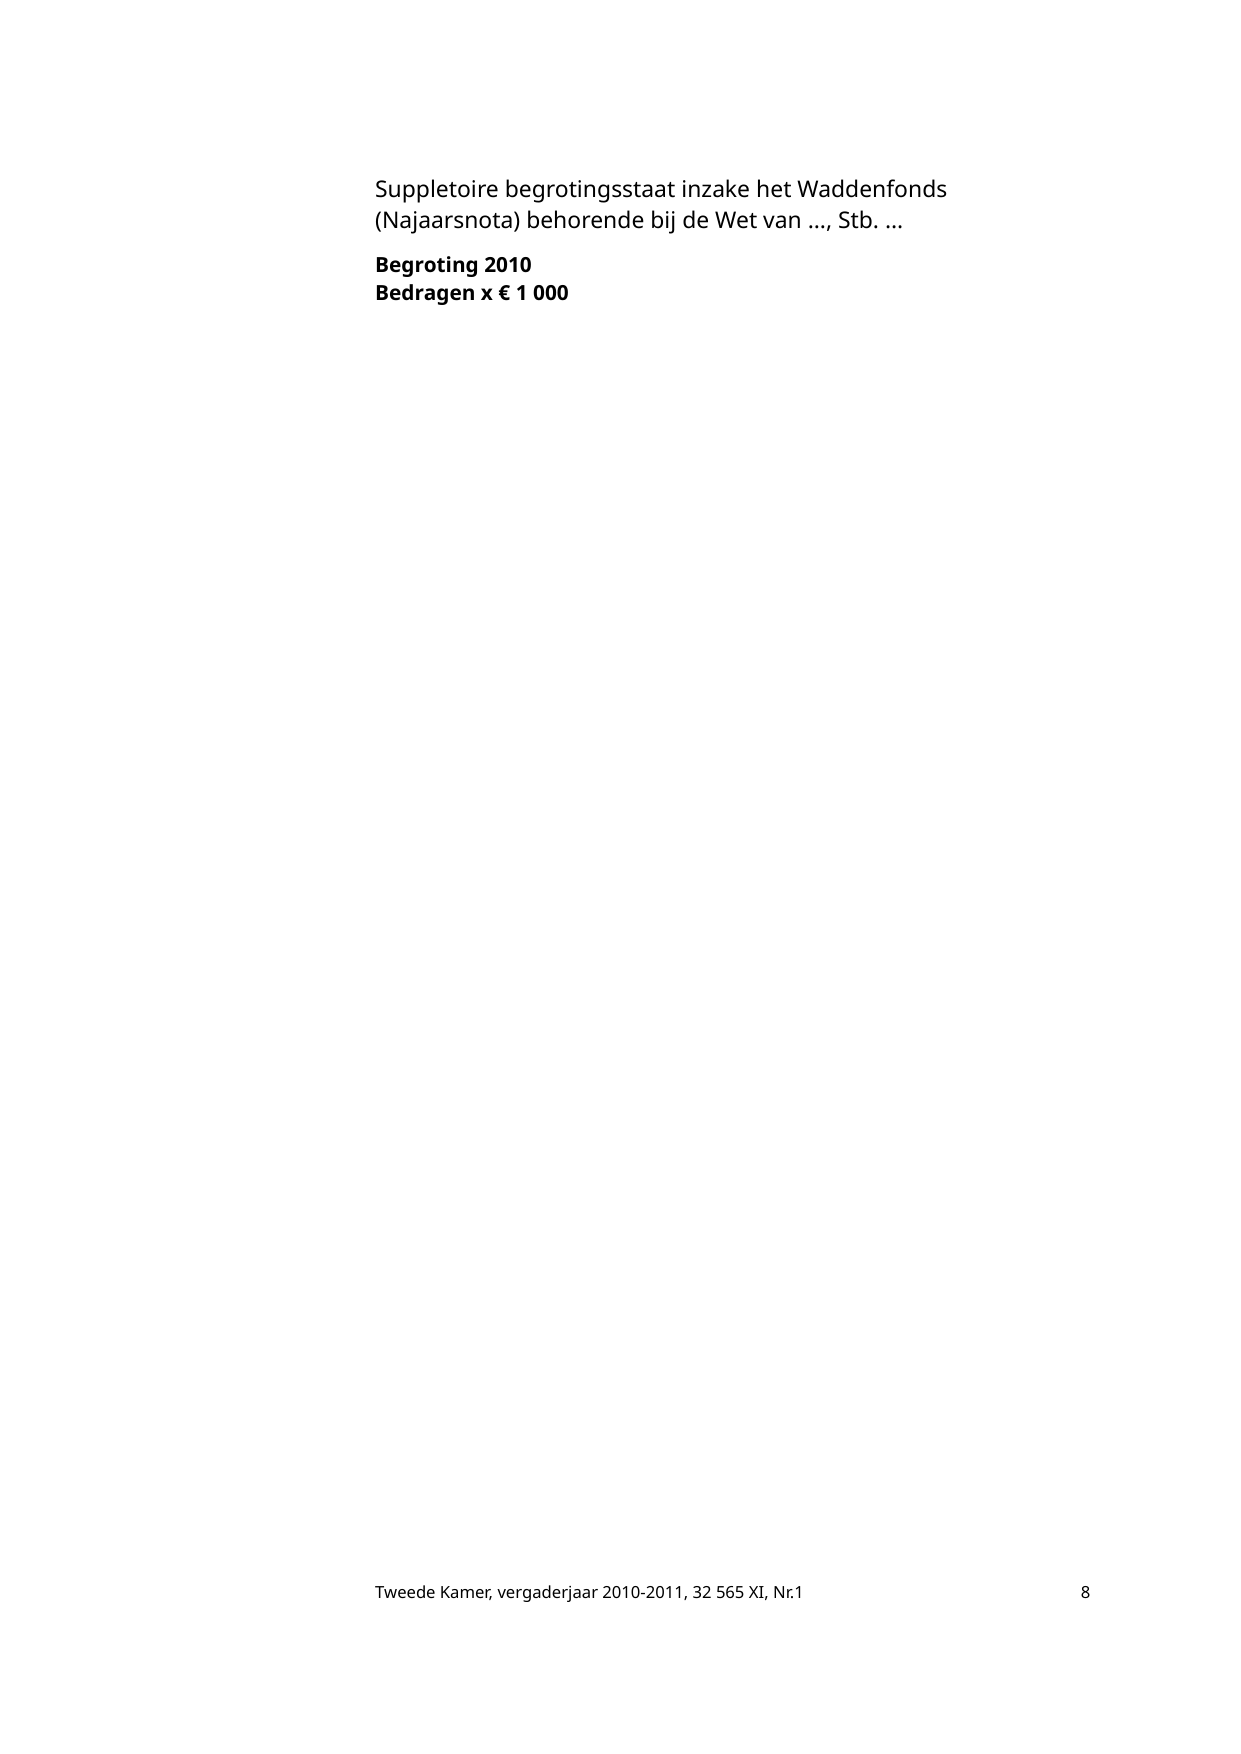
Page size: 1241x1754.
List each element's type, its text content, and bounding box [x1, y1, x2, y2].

text Begroting 2010 [375, 250, 1090, 278]
text Bedragen x € 1 000 [375, 278, 1090, 307]
subtitle Suppletoire begrotingsstaat inzake het Waddenfonds (Najaarsnota) behorende bij de Wet van …, Stb. … [375, 172, 1090, 235]
